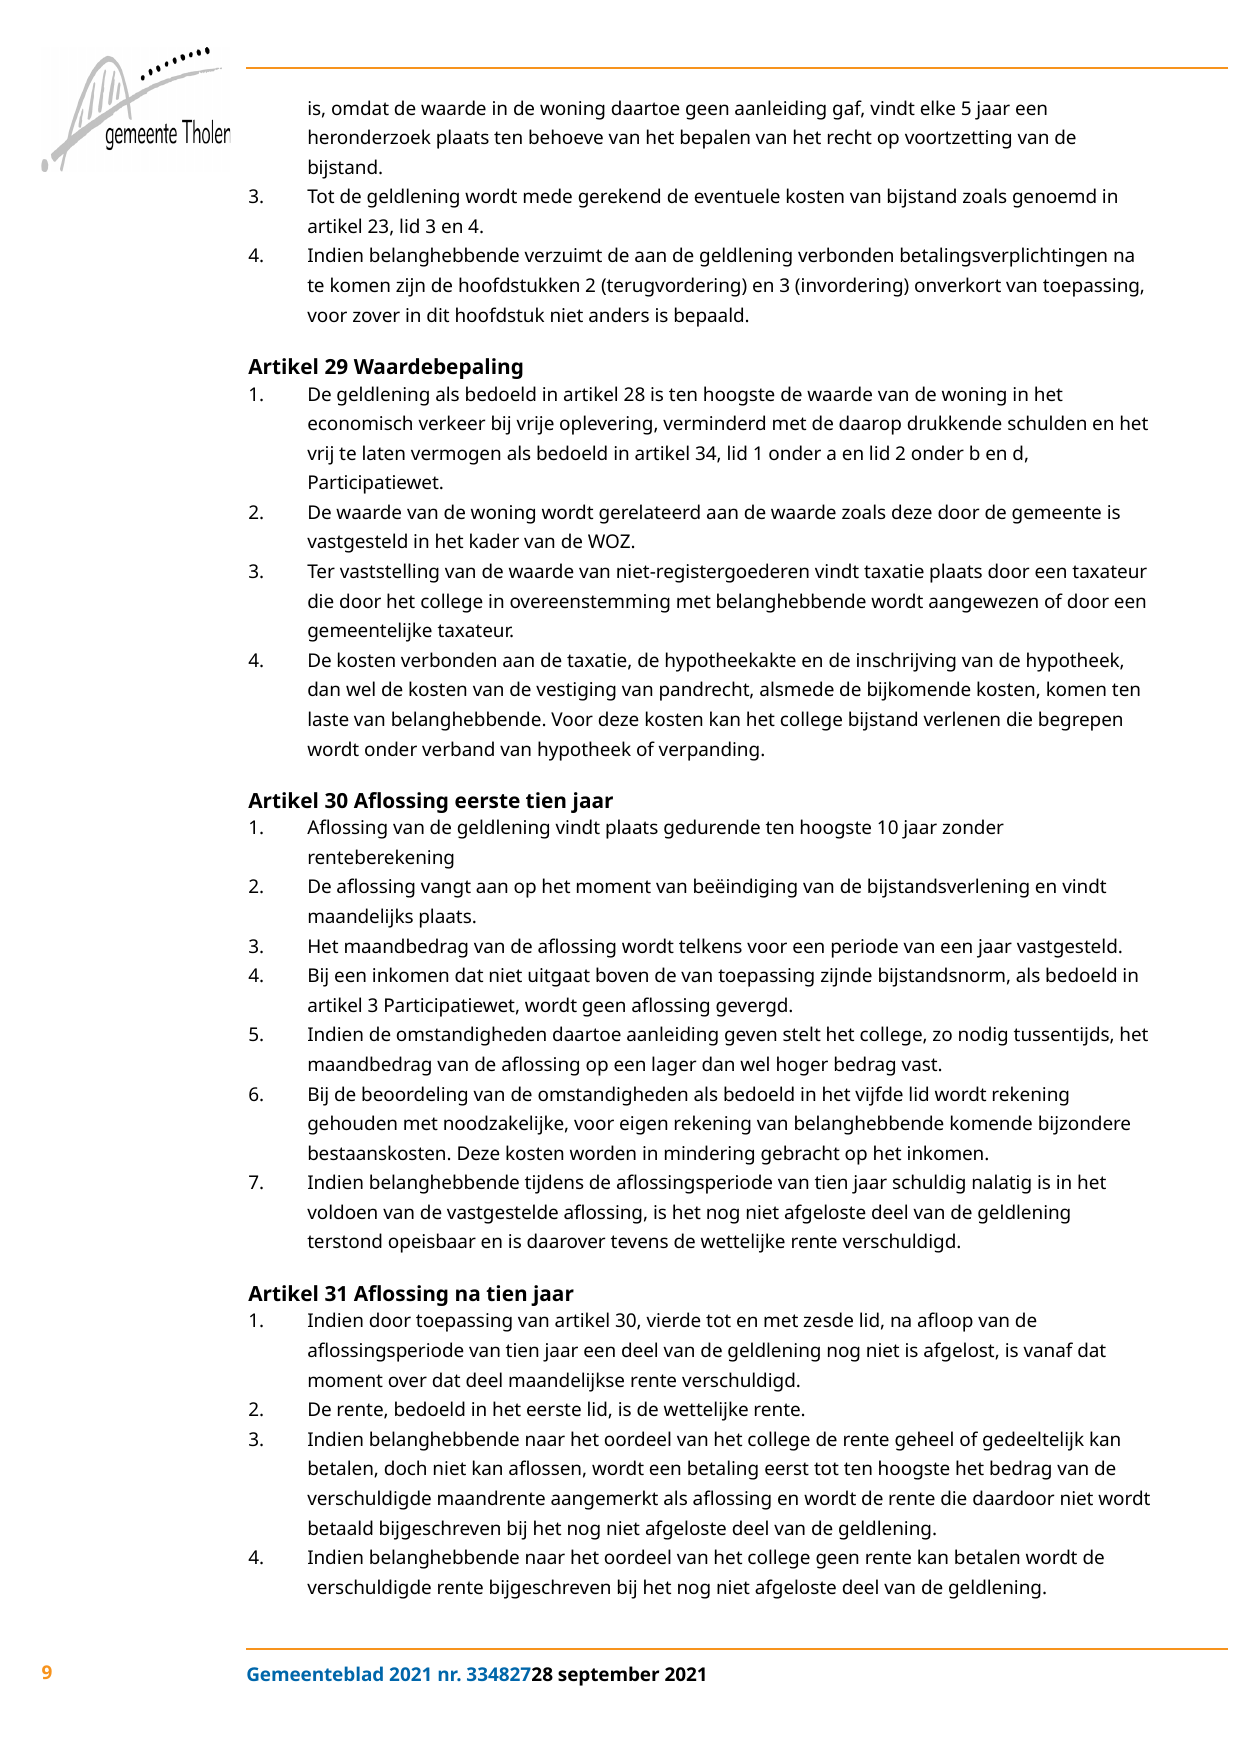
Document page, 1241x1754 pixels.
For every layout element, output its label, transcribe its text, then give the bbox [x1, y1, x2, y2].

picture [41, 47, 231, 172]
list Tot de geldlening wordt mede gerekend de eventuele kosten van bijstand zoals genoemd in artikel 23, lid 3 en 4. [248, 183, 1152, 239]
list Ter vaststelling van de waarde van niet-registergoederen vindt taxatie plaats door een taxateur die door het college in overeenstemming met belanghebbende wordt aangewezen of door een gemeentelijke taxateur. [248, 558, 1152, 643]
list De geldlening als bedoeld in artikel 28 is ten hoogste de waarde van de woning in het economisch verkeer bij vrije oplevering, verminderd met de daarop drukkende schulden en het vrij te laten vermogen als bedoeld in artikel 34, lid 1 onder a en lid 2 onder b en d, Participatiewet. [248, 381, 1152, 495]
list Indien door toepassing van artikel 30, vierde tot en met zesde lid, na afloop van de aflossingsperiode van tien jaar een deel van de geldlening nog niet is afgelost, is vanaf dat moment over dat deel maandelijkse rente verschuldigd. [248, 1308, 1152, 1392]
list De aflossing vangt aan op het moment van beëindiging van de bijstandsverlening en vindt maandelijks plaats. [248, 874, 1152, 929]
list De waarde van de woning wordt gerelateerd aan de waarde zoals deze door de gemeente is vastgesteld in het kader van de WOZ. [248, 499, 1152, 554]
list Indien belanghebbende tijdens de aflossingsperiode van tien jaar schuldig nalatig is in het voldoen van de vastgestelde aflossing, is het nog niet afgeloste deel van de geldlening terstond opeisbaar en is daarover tevens de wettelijke rente verschuldigd. [248, 1169, 1152, 1254]
list Indien belanghebbende verzuimt de aan de geldlening verbonden betalingsverplichtingen na te komen zijn de hoofdstukken 2 (terugvordering) en 3 (invordering) onverkort van toepassing, voor zover in dit hoofdstuk niet anders is bepaald. [248, 243, 1152, 328]
list Indien belanghebbende naar het oordeel van het college de rente geheel of gedeeltelijk kan betalen, doch niet kan aflossen, wordt een betaling eerst tot ten hoogste het bedrag van de verschuldigde maandrente aangemerkt als aflossing en wordt de rente die daardoor niet wordt betaald bijgeschreven bij het nog niet afgeloste deel van de geldlening. [248, 1426, 1152, 1540]
list Indien de omstandigheden daartoe aanleiding geven stelt het college, zo nodig tussentijds, het maandbedrag van de aflossing op een lager dan wel hoger bedrag vast. [248, 1022, 1152, 1077]
list De kosten verbonden aan de taxatie, de hypotheekakte en de inschrijving van de hypotheek, dan wel de kosten van de vestiging van pandrecht, alsmede de bijkomende kosten, komen ten laste van belanghebbende. Voor deze kosten kan het college bijstand verlenen die begrepen wordt onder verband van hypotheek of verpanding. [248, 647, 1152, 761]
list Het maandbedrag van de aflossing wordt telkens voor een periode van een jaar vastgesteld. [248, 933, 1152, 959]
list De rente, bedoeld in het eerste lid, is de wettelijke rente. [248, 1396, 1152, 1422]
list Bij de beoordeling van de omstandigheden als bedoeld in het vijfde lid wordt rekening gehouden met noodzakelijke, voor eigen rekening van belanghebbende komende bijzondere bestaanskosten. Deze kosten worden in mindering gebracht op het inkomen. [248, 1081, 1152, 1166]
text Artikel 31 Aflossing na tien jaar [248, 1279, 1152, 1308]
text Artikel 30 Aflossing eerste tien jaar [248, 786, 1152, 814]
list is, omdat de waarde in de woning daartoe geen aanleiding gaf, vindt elke 5 jaar een heronderzoek plaats ten behoeve van het bepalen van het recht op voortzetting van de bijstand. [248, 95, 1152, 180]
list Indien belanghebbende naar het oordeel van het college geen rente kan betalen wordt de verschuldigde rente bijgeschreven bij het nog niet afgeloste deel van de geldlening. [248, 1544, 1152, 1599]
text Artikel 29 Waardebepaling [248, 352, 1152, 381]
list Bij een inkomen dat niet uitgaat boven de van toepassing zijnde bijstandsnorm, als bedoeld in artikel 3 Participatiewet, wordt geen aflossing gevergd. [248, 962, 1152, 1018]
list Aflossing van de geldlening vindt plaats gedurende ten hoogste 10 jaar zonder renteberekening [248, 814, 1152, 870]
